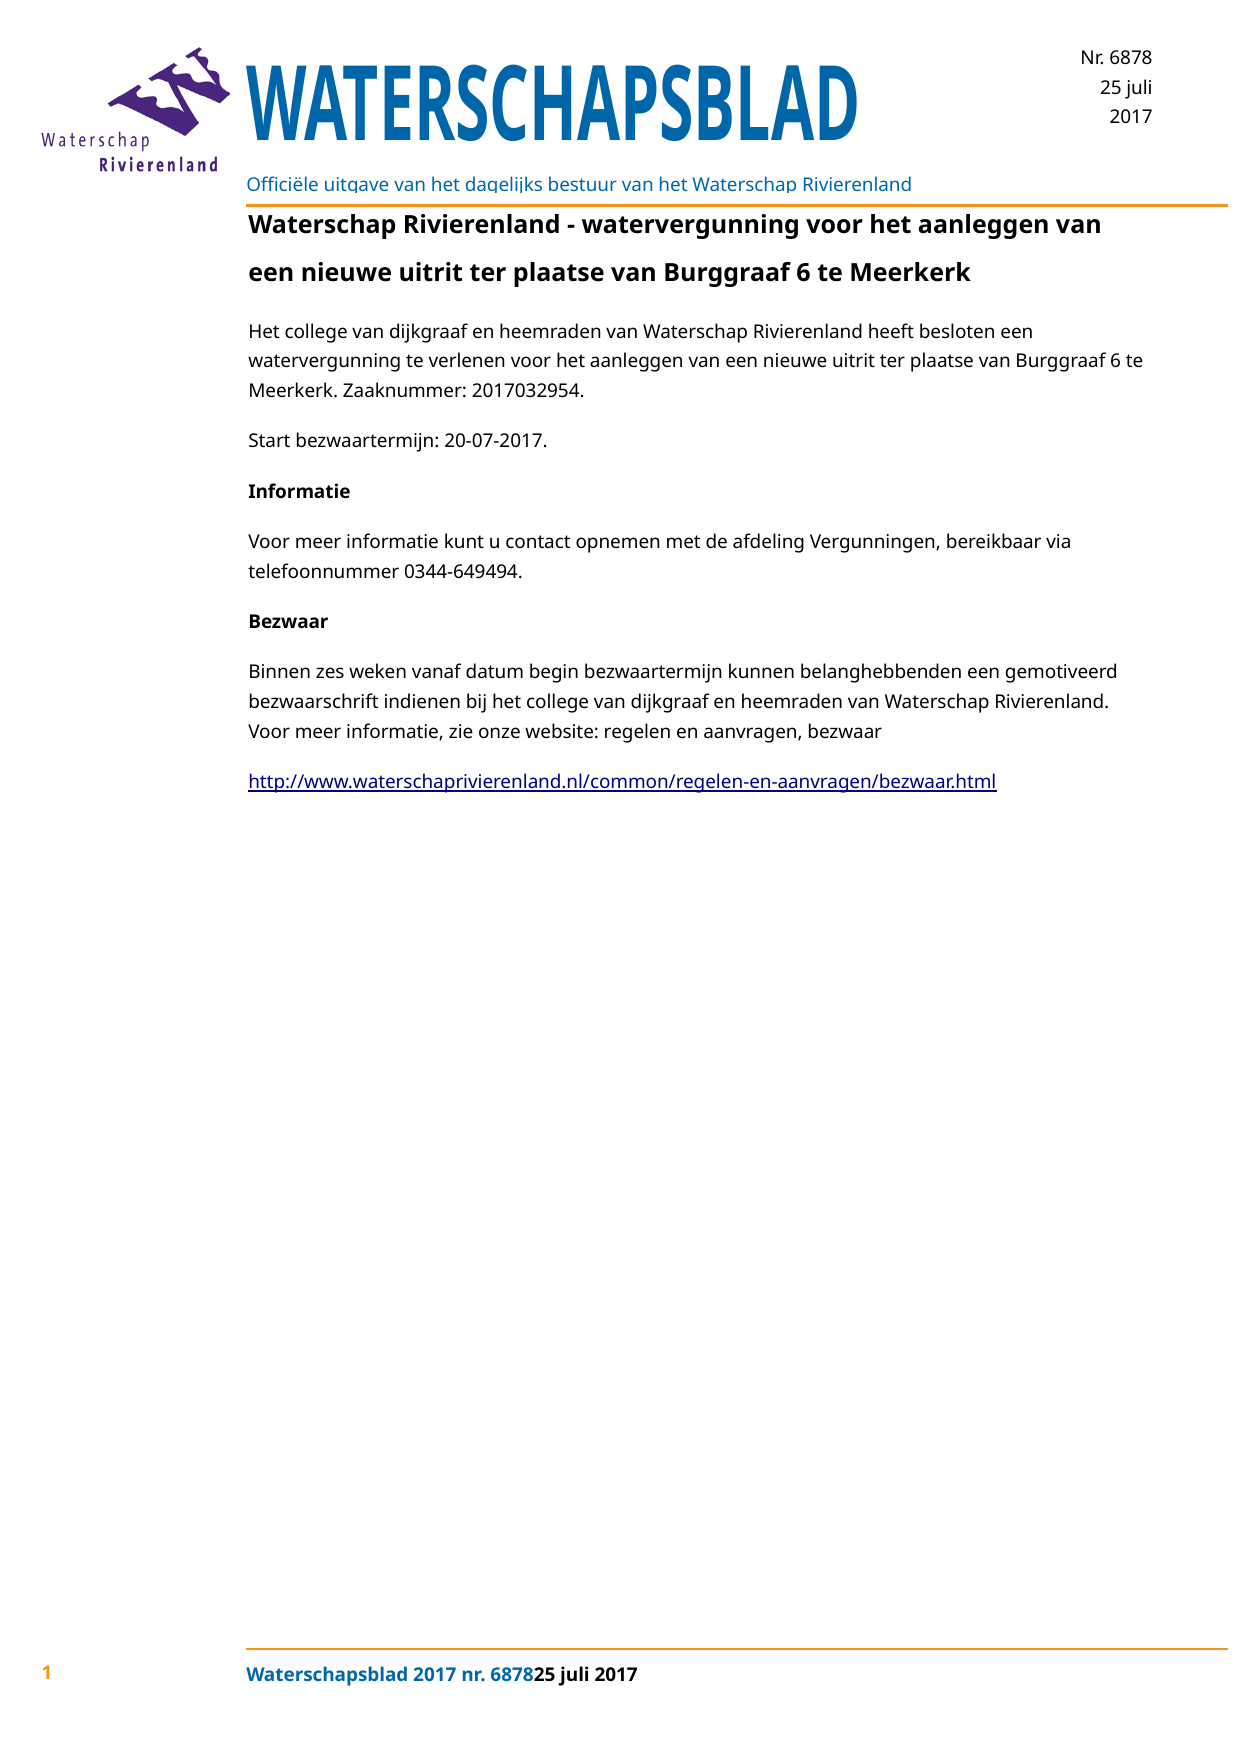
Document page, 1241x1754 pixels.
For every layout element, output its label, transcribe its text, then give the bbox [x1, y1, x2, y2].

text Het college van dijkgraaf en heemraden van Waterschap Rivierenland heeft besloten een watervergunning te verlenen voor het aanleggen van een nieuwe uitrit ter plaatse van Burggraaf 6 te Meerkerk. Zaaknummer: 2017032954. [248, 318, 1152, 403]
text Waterschap Rivierenland - watervergunning voor het aanleggen van een nieuwe uitrit ter plaatse van Burggraaf 6 te Meerkerk [248, 207, 1152, 288]
picture [41, 47, 231, 172]
text Start bezwaartermijn: 20-07-2017. [248, 427, 1152, 453]
text Binnen zes weken vanaf datum begin bezwaartermijn kunnen belanghebbenden een gemotiveerd bezwaarschrift indienen bij het college van dijkgraaf en heemraden van Waterschap Rivierenland. Voor meer informatie, zie onze website: regelen en aanvragen, bezwaar [248, 659, 1152, 744]
text Voor meer informatie kunt u contact opnemen met de afdeling Vergunningen, bereikbaar via telefoonnummer 0344-649494. [248, 528, 1152, 584]
text Informatie [248, 478, 1152, 504]
text Bezwaar [248, 608, 1152, 634]
text http://www.waterschaprivierenland.nl/common/regelen-en-aanvragen/bezwaar.html [248, 768, 1152, 794]
